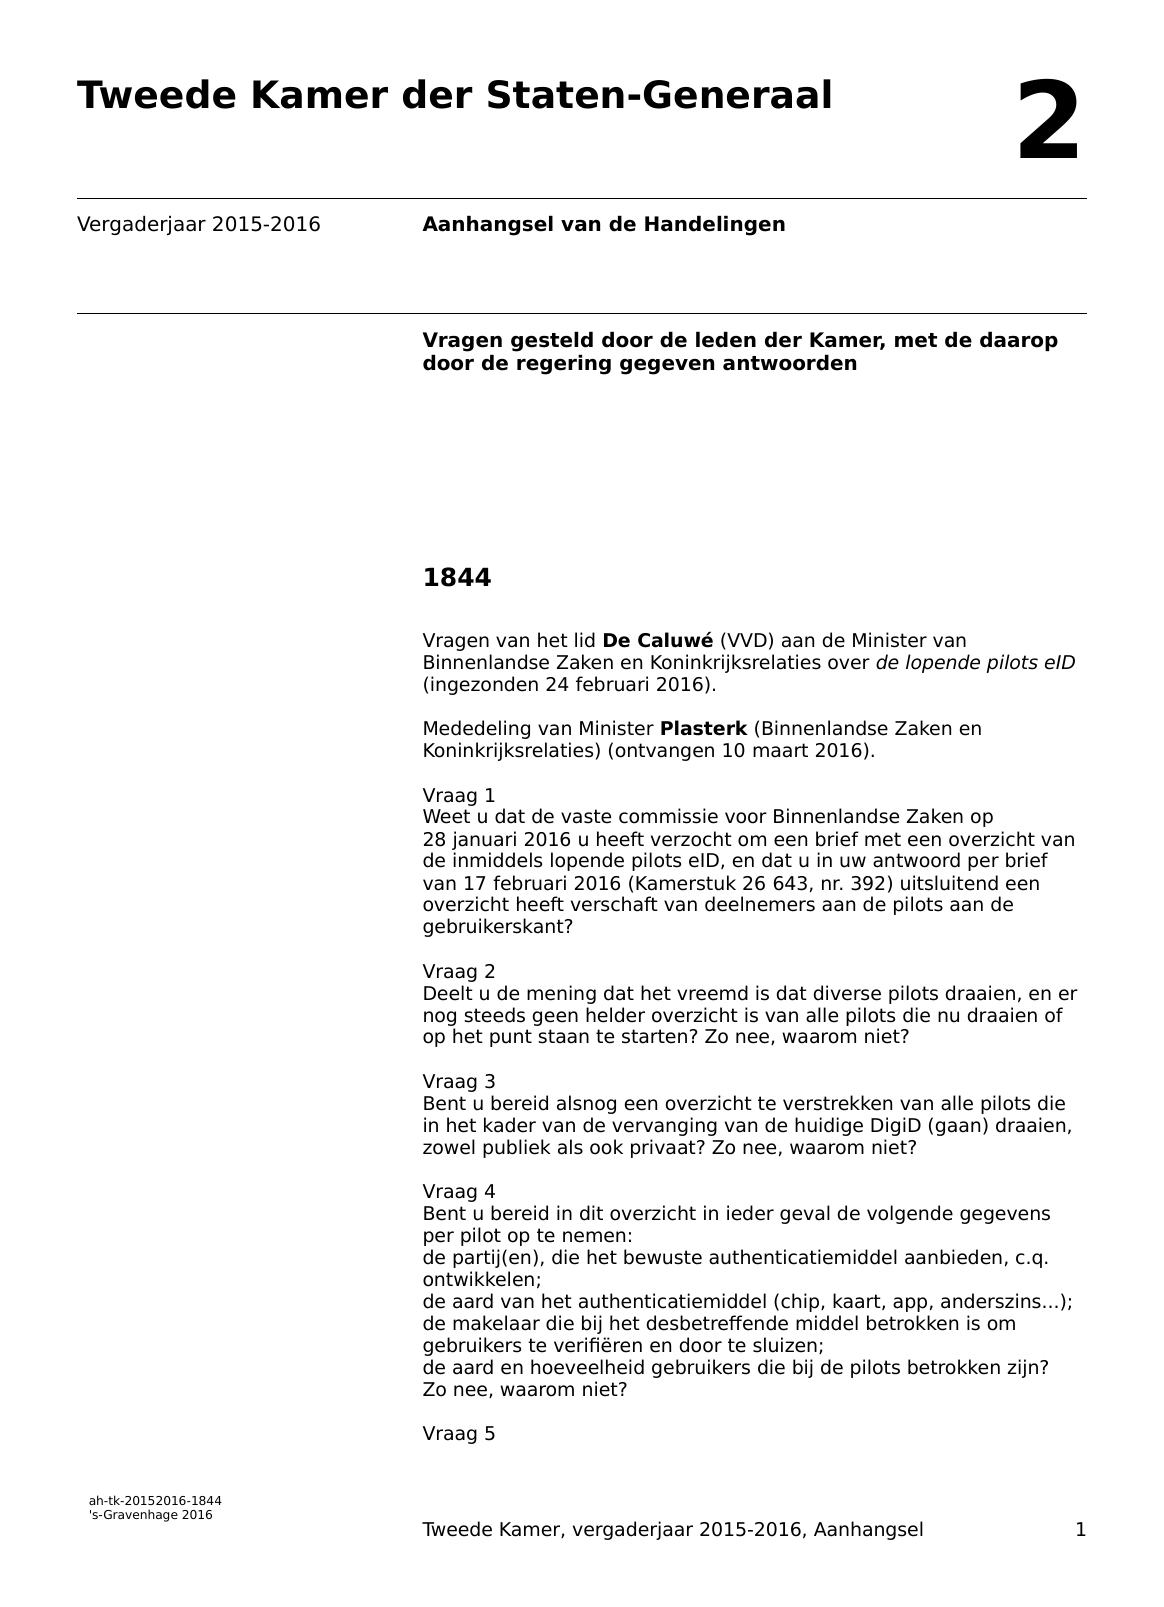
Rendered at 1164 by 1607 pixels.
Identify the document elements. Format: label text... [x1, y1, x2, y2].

text Mededeling van Minister Plasterk (Binnenlandse Zaken en Koninkrijksrelaties) (ontvangen 10 maart 2016). [422, 718, 1087, 762]
text de aard van het authenticatiemiddel (chip, kaart, app, anderszins...); [422, 1291, 1087, 1313]
table_cell [77, 314, 422, 375]
text de makelaar die bij het desbetreffende middel betrokken is om gebruikers te verifiëren en door te sluizen; [422, 1313, 1087, 1357]
text Vraag 5 [422, 1423, 1087, 1445]
text Vraag 1 [422, 784, 1087, 806]
text ah-tk-20152016-1844 [88, 1494, 323, 1508]
table_cell Vragen gesteld door de leden der Kamer, met de daarop door de regering gegeven antwoorden [422, 314, 1087, 375]
text de aard en hoeveelheid gebruikers die bij de pilots betrokken zijn? [422, 1357, 1087, 1378]
table_header Tweede Kamer der Staten-Generaal [77, 59, 886, 198]
text Vragen van het lid De Caluwé (VVD) aan de Minister van Binnenlandse Zaken en Koninkrijksrelaties over de lopende pilots eID (ingezonden 24 februari 2016). [422, 630, 1087, 696]
text Deelt u de mening dat het vreemd is dat diverse pilots draaien, en er nog steeds geen helder overzicht is van alle pilots die nu draaien of op het punt staan te starten? Zo nee, waarom niet? [422, 982, 1087, 1048]
text 's-Gravenhage 2016 [88, 1508, 323, 1522]
text Bent u bereid in dit overzicht in ieder geval de volgende gegevens per pilot op te nemen: [422, 1203, 1087, 1247]
text Vraag 3 [422, 1071, 1087, 1093]
text Vraag 4 [422, 1181, 1087, 1203]
text 1844 [422, 563, 1087, 592]
table_cell Vergaderjaar 2015-2016 [77, 199, 422, 313]
text Zo nee, waarom niet? [422, 1378, 1087, 1401]
table_header 2 [886, 59, 1087, 198]
table_cell Aanhangsel van de Handelingen [422, 199, 1087, 313]
text de partij(en), die het bewuste authenticatiemiddel aanbieden, c.q. ontwikkelen; [422, 1247, 1087, 1291]
text Bent u bereid alsnog een overzicht te verstrekken van alle pilots die in het kader van de vervanging van de huidige DigiD (gaan) draaien, zowel publiek als ook privaat? Zo nee, waarom niet? [422, 1093, 1087, 1158]
text Weet u dat de vaste commissie voor Binnenlandse Zaken op 28 januari 2016 u heeft verzocht om een brief met een overzicht van de inmiddels lopende pilots eID, en dat u in uw antwoord per brief van 17 februari 2016 (Kamerstuk 26 643, nr. 392) uitsluitend een overzicht heeft verschaft van deelnemers aan de pilots aan de gebruikerskant? [422, 806, 1087, 938]
text Vraag 2 [422, 961, 1087, 982]
